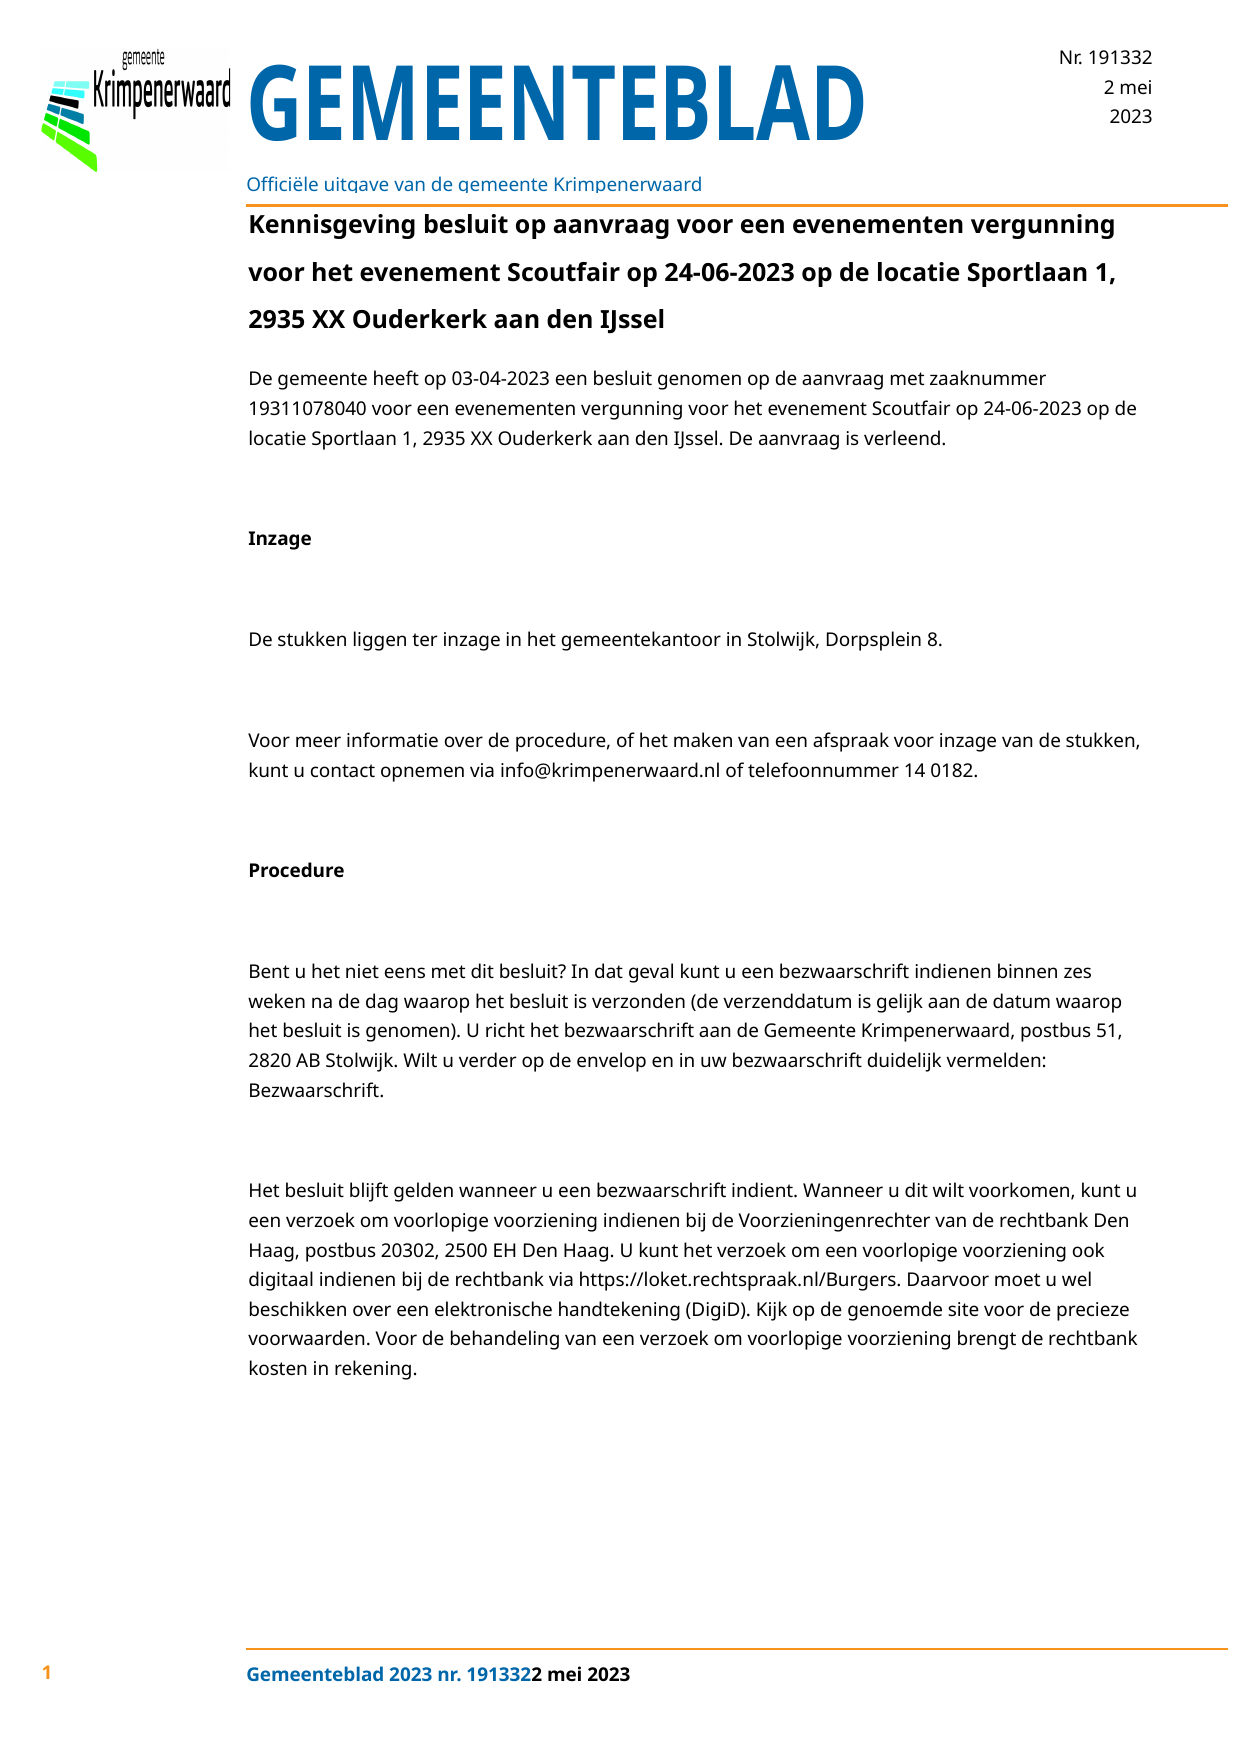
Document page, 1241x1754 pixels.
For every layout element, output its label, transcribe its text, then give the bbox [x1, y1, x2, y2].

text Het besluit blijft gelden wanneer u een bezwaarschrift indient. Wanneer u dit wilt voorkomen, kunt u een verzoek om voorlopige voorziening indienen bij de Voorzieningenrechter van de rechtbank Den Haag, postbus 20302, 2500 EH Den Haag. U kunt het verzoek om een voorlopige voorziening ook digitaal indienen bij de rechtbank via https://loket.rechtspraak.nl/Burgers. Daarvoor moet u wel beschikken over een elektronische handtekening (DigiD). Kijk op de genoemde site voor de precieze voorwaarden. Voor de behandeling van een verzoek om voorlopige voorziening brengt de rechtbank kosten in rekening. [248, 1178, 1152, 1381]
text De gemeente heeft op 03-04-2023 een besluit genomen op de aanvraag met zaaknummer 19311078040 voor een evenementen vergunning voor het evenement Scoutfair op 24-06-2023 op de locatie Sportlaan 1, 2935 XX Ouderkerk aan den IJssel. De aanvraag is verleend. [248, 366, 1152, 450]
text Bent u het niet eens met dit besluit? In dat geval kunt u een bezwaarschrift indienen binnen zes weken na de dag waarop het besluit is verzonden (de verzenddatum is gelijk aan de datum waarop het besluit is genomen). U richt het bezwaarschrift aan de Gemeente Krimpenerwaard, postbus 51, 2820 AB Stolwijk. Wilt u verder op de envelop en in uw bezwaarschrift duidelijk vermelden: Bezwaarschrift. [248, 958, 1152, 1102]
text Procedure [248, 858, 1152, 883]
text Voor meer informatie over de procedure, of het maken van een afspraak voor inzage van de stukken, kunt u contact opnemen via info@krimpenerwaard.nl of telefoonnummer 14 0182. [248, 727, 1152, 782]
picture [41, 47, 231, 172]
text De stukken liggen ter inzage in het gemeentekantoor in Stolwijk, Dorpsplein 8. [248, 626, 1152, 652]
text Kennisgeving besluit op aanvraag voor een evenementen vergunning voor het evenement Scoutfair op 24-06-2023 op de locatie Sportlaan 1, 2935 XX Ouderkerk aan den IJssel [248, 207, 1152, 336]
text Inzage [248, 526, 1152, 551]
